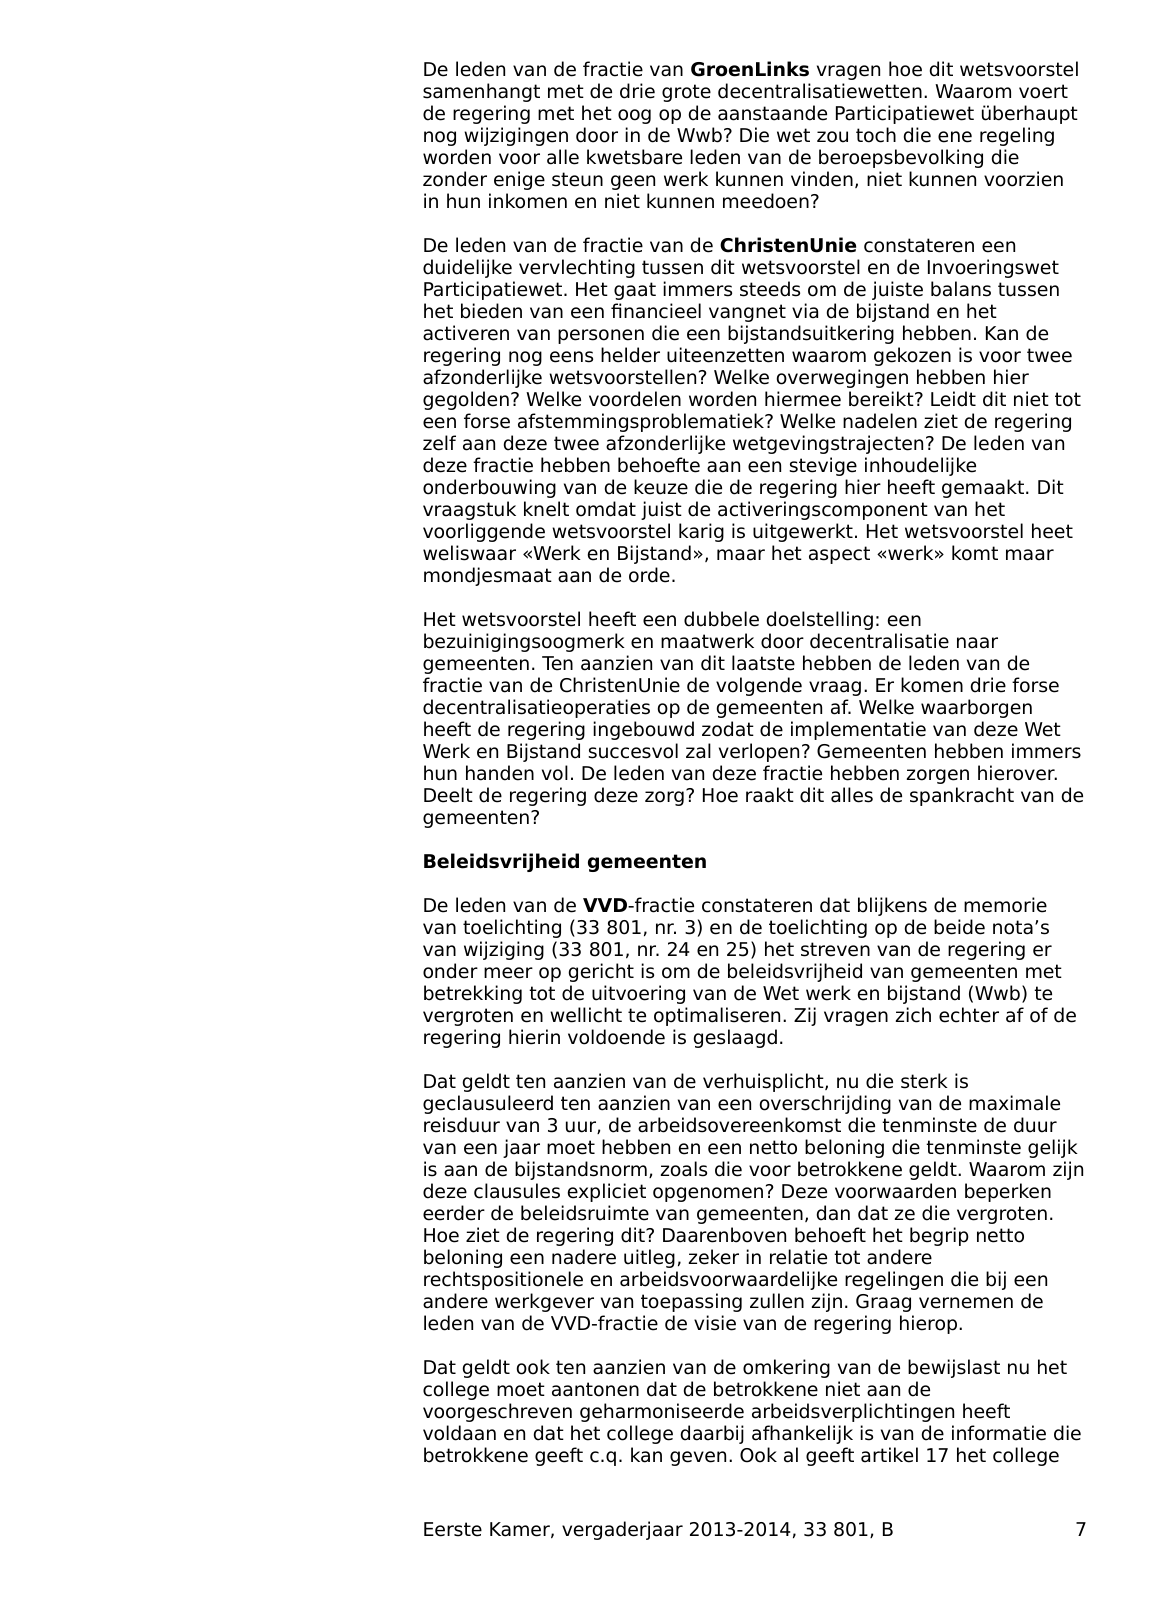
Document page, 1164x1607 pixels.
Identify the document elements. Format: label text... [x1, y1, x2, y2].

subtitle Beleidsvrijheid gemeenten [422, 851, 1087, 873]
text Dat geldt ten aanzien van de verhuisplicht, nu die sterk is geclausuleerd ten aanzien van een overschrijding van de maximale reisduur van 3 uur, de arbeidsovereenkomst die tenminste de duur van een jaar moet hebben en een netto beloning die tenminste gelijk is aan de bijstandsnorm, zoals die voor betrokkene geldt. Waarom zijn deze clausules expliciet opgenomen? Deze voorwaarden beperken eerder de beleidsruimte van gemeenten, dan dat ze die vergroten. Hoe ziet de regering dit? Daarenboven behoeft het begrip netto beloning een nadere uitleg, zeker in relatie tot andere rechtspositionele en arbeidsvoorwaardelijke regelingen die bij een andere werkgever van toepassing zullen zijn. Graag vernemen de leden van de VVD-fractie de visie van de regering hierop. [422, 1071, 1087, 1335]
text De leden van de fractie van GroenLinks vragen hoe dit wetsvoorstel samenhangt met de drie grote decentralisatiewetten. Waarom voert de regering met het oog op de aanstaande Participatiewet überhaupt nog wijzigingen door in de Wwb? Die wet zou toch die ene regeling worden voor alle kwetsbare leden van de beroepsbevolking die zonder enige steun geen werk kunnen vinden, niet kunnen voorzien in hun inkomen en niet kunnen meedoen? [422, 59, 1087, 213]
text De leden van de fractie van de ChristenUnie constateren een duidelijke vervlechting tussen dit wetsvoorstel en de Invoeringswet Participatiewet. Het gaat immers steeds om de juiste balans tussen het bieden van een financieel vangnet via de bijstand en het activeren van personen die een bijstandsuitkering hebben. Kan de regering nog eens helder uiteenzetten waarom gekozen is voor twee afzonderlijke wetsvoorstellen? Welke overwegingen hebben hier gegolden? Welke voordelen worden hiermee bereikt? Leidt dit niet tot een forse afstemmingsproblematiek? Welke nadelen ziet de regering zelf aan deze twee afzonderlijke wetgevingstrajecten? De leden van deze fractie hebben behoefte aan een stevige inhoudelijke onderbouwing van de keuze die de regering hier heeft gemaakt. Dit vraagstuk knelt omdat juist de activeringscomponent van het voorliggende wetsvoorstel karig is uitgewerkt. Het wetsvoorstel heet weliswaar «Werk en Bijstand», maar het aspect «werk» komt maar mondjesmaat aan de orde. [422, 235, 1087, 587]
text De leden van de VVD-fractie constateren dat blijkens de memorie van toelichting (33 801, nr. 3) en de toelichting op de beide nota’s van wijziging (33 801, nr. 24 en 25) het streven van de regering er onder meer op gericht is om de beleidsvrijheid van gemeenten met betrekking tot de uitvoering van de Wet werk en bijstand (Wwb) te vergroten en wellicht te optimaliseren. Zij vragen zich echter af of de regering hierin voldoende is geslaagd. [422, 895, 1087, 1049]
text Het wetsvoorstel heeft een dubbele doelstelling: een bezuinigingsoogmerk en maatwerk door decentralisatie naar gemeenten. Ten aanzien van dit laatste hebben de leden van de fractie van de ChristenUnie de volgende vraag. Er komen drie forse decentralisatieoperaties op de gemeenten af. Welke waarborgen heeft de regering ingebouwd zodat de implementatie van deze Wet Werk en Bijstand succesvol zal verlopen? Gemeenten hebben immers hun handen vol. De leden van deze fractie hebben zorgen hierover. Deelt de regering deze zorg? Hoe raakt dit alles de spankracht van de gemeenten? [422, 609, 1087, 829]
text Dat geldt ook ten aanzien van de omkering van de bewijslast nu het college moet aantonen dat de betrokkene niet aan de voorgeschreven geharmoniseerde arbeidsverplichtingen heeft voldaan en dat het college daarbij afhankelijk is van de informatie die betrokkene geeft c.q. kan geven. Ook al geeft artikel 17 het college [422, 1357, 1087, 1467]
